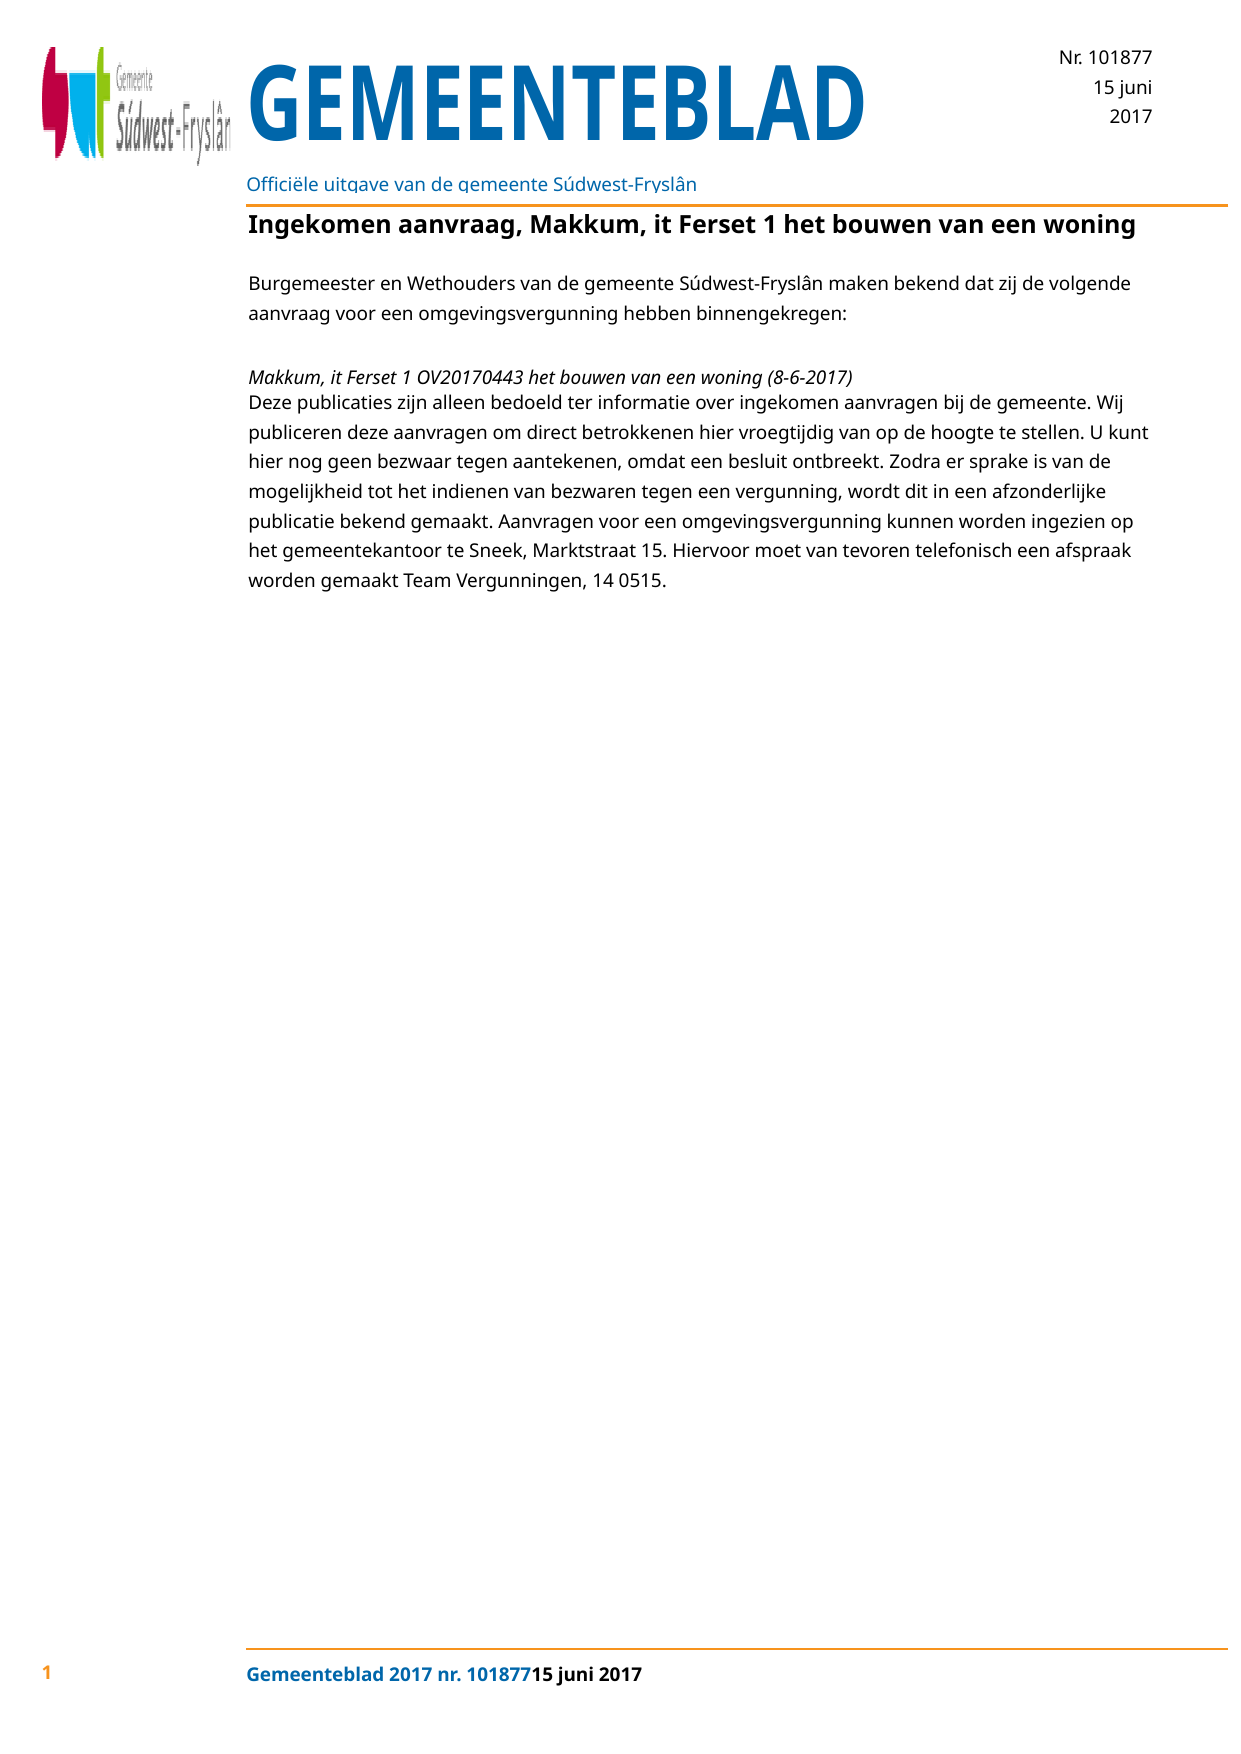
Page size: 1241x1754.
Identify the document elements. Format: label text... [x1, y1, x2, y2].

picture [41, 47, 231, 172]
text Ingekomen aanvraag, Makkum, it Ferset 1 het bouwen van een woning [248, 207, 1152, 241]
text Makkum, it Ferset 1 OV20170443 het bouwen van een woning (8-6-2017) [248, 364, 1152, 389]
text Deze publicaties zijn alleen bedoeld ter informatie over ingekomen aanvragen bij de gemeente. Wij publiceren deze aanvragen om direct betrokkenen hier vroegtijdig van op de hoogte te stellen. U kunt hier nog geen bezwaar tegen aantekenen, omdat een besluit ontbreekt. Zodra er sprake is van de mogelijkheid tot het indienen van bezwaren tegen een vergunning, wordt dit in een afzonderlijke publicatie bekend gemaakt. Aanvragen voor een omgevingsvergunning kunnen worden ingezien op het gemeentekantoor te Sneek, Marktstraat 15. Hiervoor moet van tevoren telefonisch een afspraak worden gemaakt Team Vergunningen, 14 0515. [248, 389, 1152, 593]
text Burgemeester en Wethouders van de gemeente Súdwest-Fryslân maken bekend dat zij de volgende aanvraag voor een omgevingsvergunning hebben binnengekregen: [248, 270, 1152, 326]
